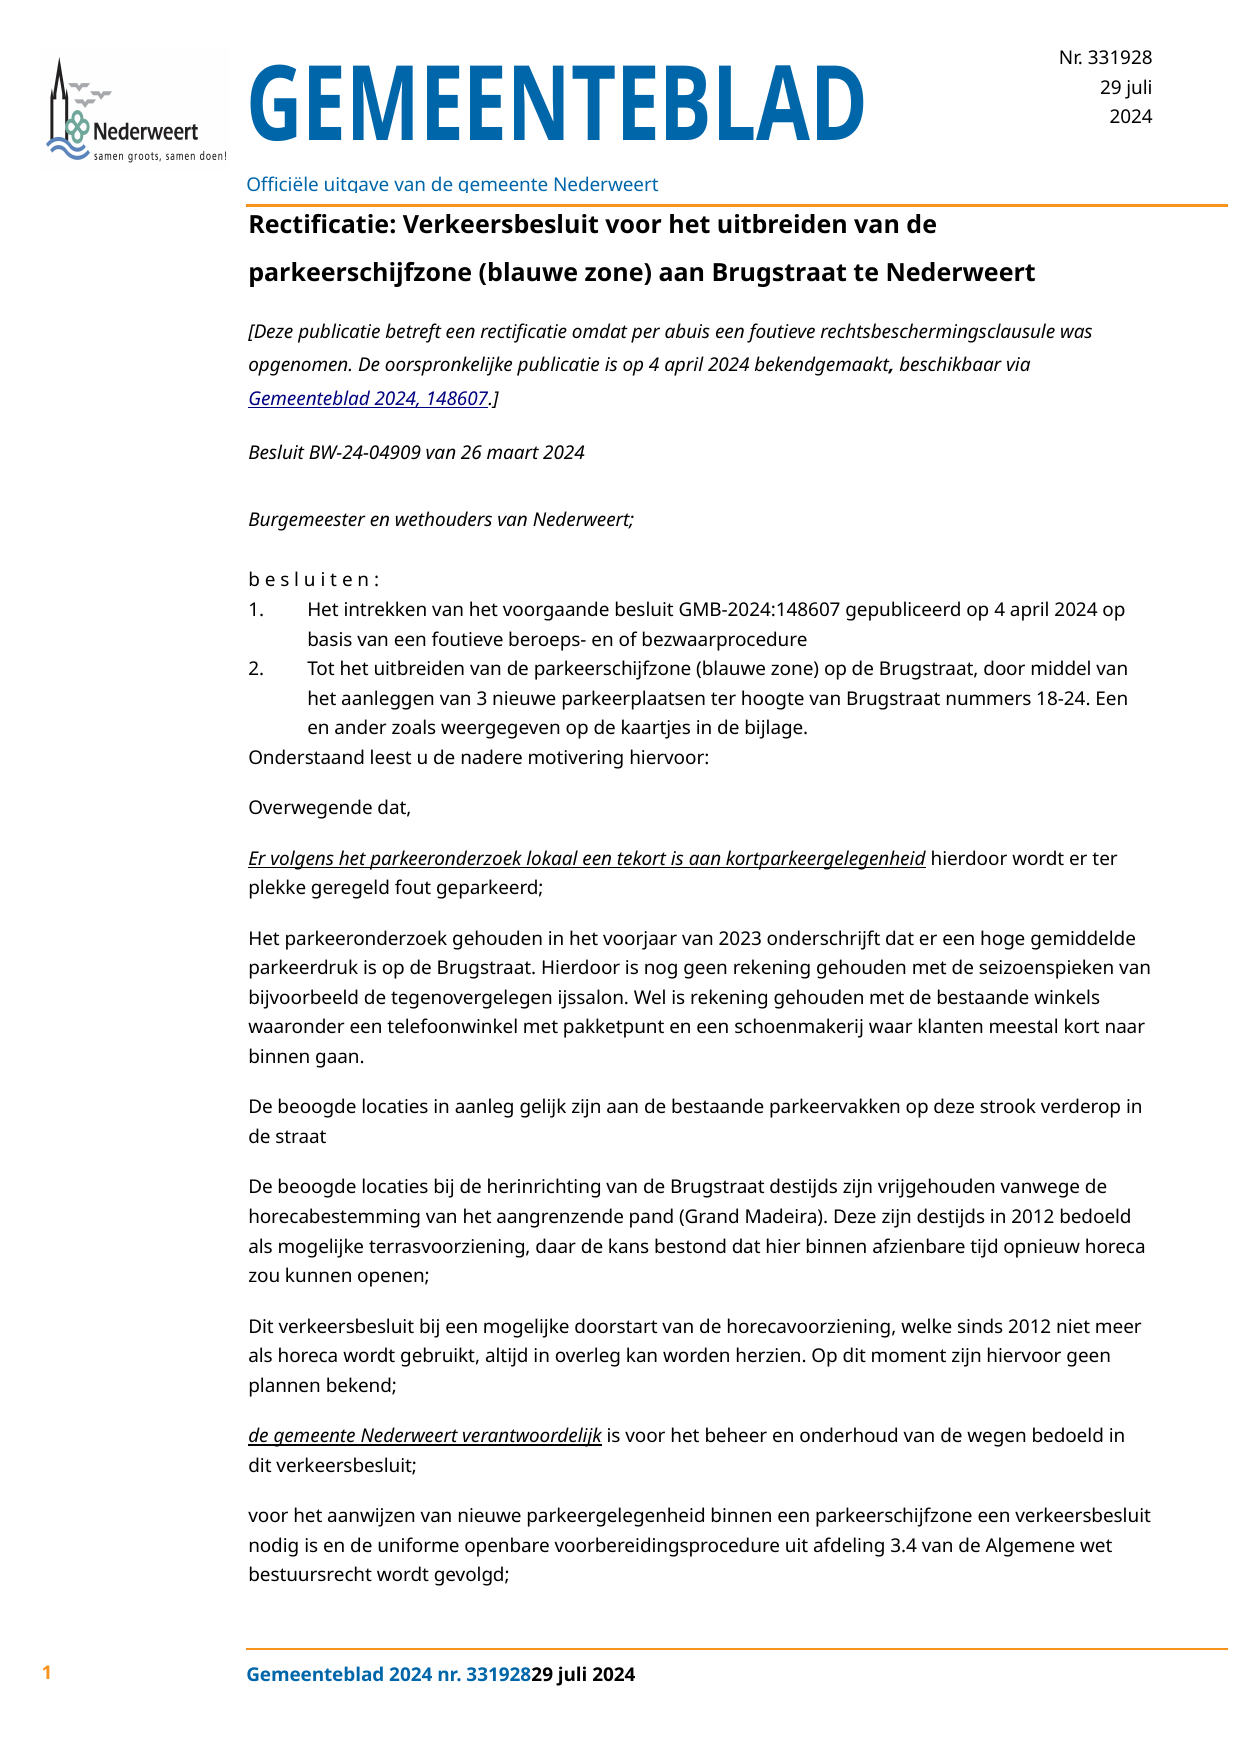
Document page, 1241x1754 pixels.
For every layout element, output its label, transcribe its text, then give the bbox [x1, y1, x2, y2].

list Tot het uitbreiden van de parkeerschijfzone (blauwe zone) op de Brugstraat, door middel van het aanleggen van 3 nieuwe parkeerplaatsen ter hoogte van Brugstraat nummers 18-24. Een en ander zoals weergegeven op de kaartjes in de bijlage. [248, 655, 1152, 740]
list Het intrekken van het voorgaande besluit GMB-2024:148607 gepubliceerd op 4 april 2024 op basis van een foutieve beroeps- en of bezwaarprocedure [248, 596, 1152, 651]
text [Deze publicatie betreft een rectificatie omdat per abuis een foutieve rechtsbeschermingsclausule was opgenomen. De oorspronkelijke publicatie is op 4 april 2024 bekendgemaakt, beschikbaar via Gemeenteblad 2024, 148607.] [248, 318, 1152, 411]
text De beoogde locaties in aanleg gelijk zijn aan de bestaande parkeervakken op deze strook verderop in de straat [248, 1094, 1152, 1149]
text Rectificatie: Verkeersbesluit voor het uitbreiden van de parkeerschijfzone (blauwe zone) aan Brugstraat te Nederweert [248, 207, 1152, 288]
text Besluit BW-24-04909 van 26 maart 2024 [248, 439, 1152, 464]
text voor het aanwijzen van nieuwe parkeergelegenheid binnen een parkeerschijfzone een verkeersbesluit nodig is en de uniforme openbare voorbereidingsprocedure uit afdeling 3.4 van de Algemene wet bestuursrecht wordt gevolgd; [248, 1502, 1152, 1587]
text b e s l u i t e n : [248, 567, 1152, 592]
text Dit verkeersbesluit bij een mogelijke doorstart van de horecavoorziening, welke sinds 2012 niet meer als horeca wordt gebruikt, altijd in overleg kan worden herzien. Op dit moment zijn hiervoor geen plannen bekend; [248, 1313, 1152, 1398]
picture [41, 47, 231, 172]
text Het parkeeronderzoek gehouden in het voorjaar van 2023 onderschrijft dat er een hoge gemiddelde parkeerdruk is op de Brugstraat. Hierdoor is nog geen rekening gehouden met de seizoenspieken van bijvoorbeeld de tegenovergelegen ijssalon. Wel is rekening gehouden met de bestaande winkels waaronder een telefoonwinkel met pakketpunt en een schoenmakerij waar klanten meestal kort naar binnen gaan. [248, 925, 1152, 1069]
text Burgemeester en wethouders van Nederweert; [248, 507, 1152, 532]
text De beoogde locaties bij de herinrichting van de Brugstraat destijds zijn vrijgehouden vanwege de horecabestemming van het aangrenzende pand (Grand Madeira). Deze zijn destijds in 2012 bedoeld als mogelijke terrasvoorziening, daar de kans bestond dat hier binnen afzienbare tijd opnieuw horeca zou kunnen openen; [248, 1174, 1152, 1288]
text Er volgens het parkeeronderzoek lokaal een tekort is aan kortparkeergelegenheid hierdoor wordt er ter plekke geregeld fout geparkeerd; [248, 845, 1152, 900]
text Overwegende dat, [248, 794, 1152, 820]
text de gemeente Nederweert verantwoordelijk is voor het beheer en onderhoud van de wegen bedoeld in dit verkeersbesluit; [248, 1422, 1152, 1478]
text Onderstaand leest u de nadere motivering hiervoor: [248, 744, 1152, 770]
